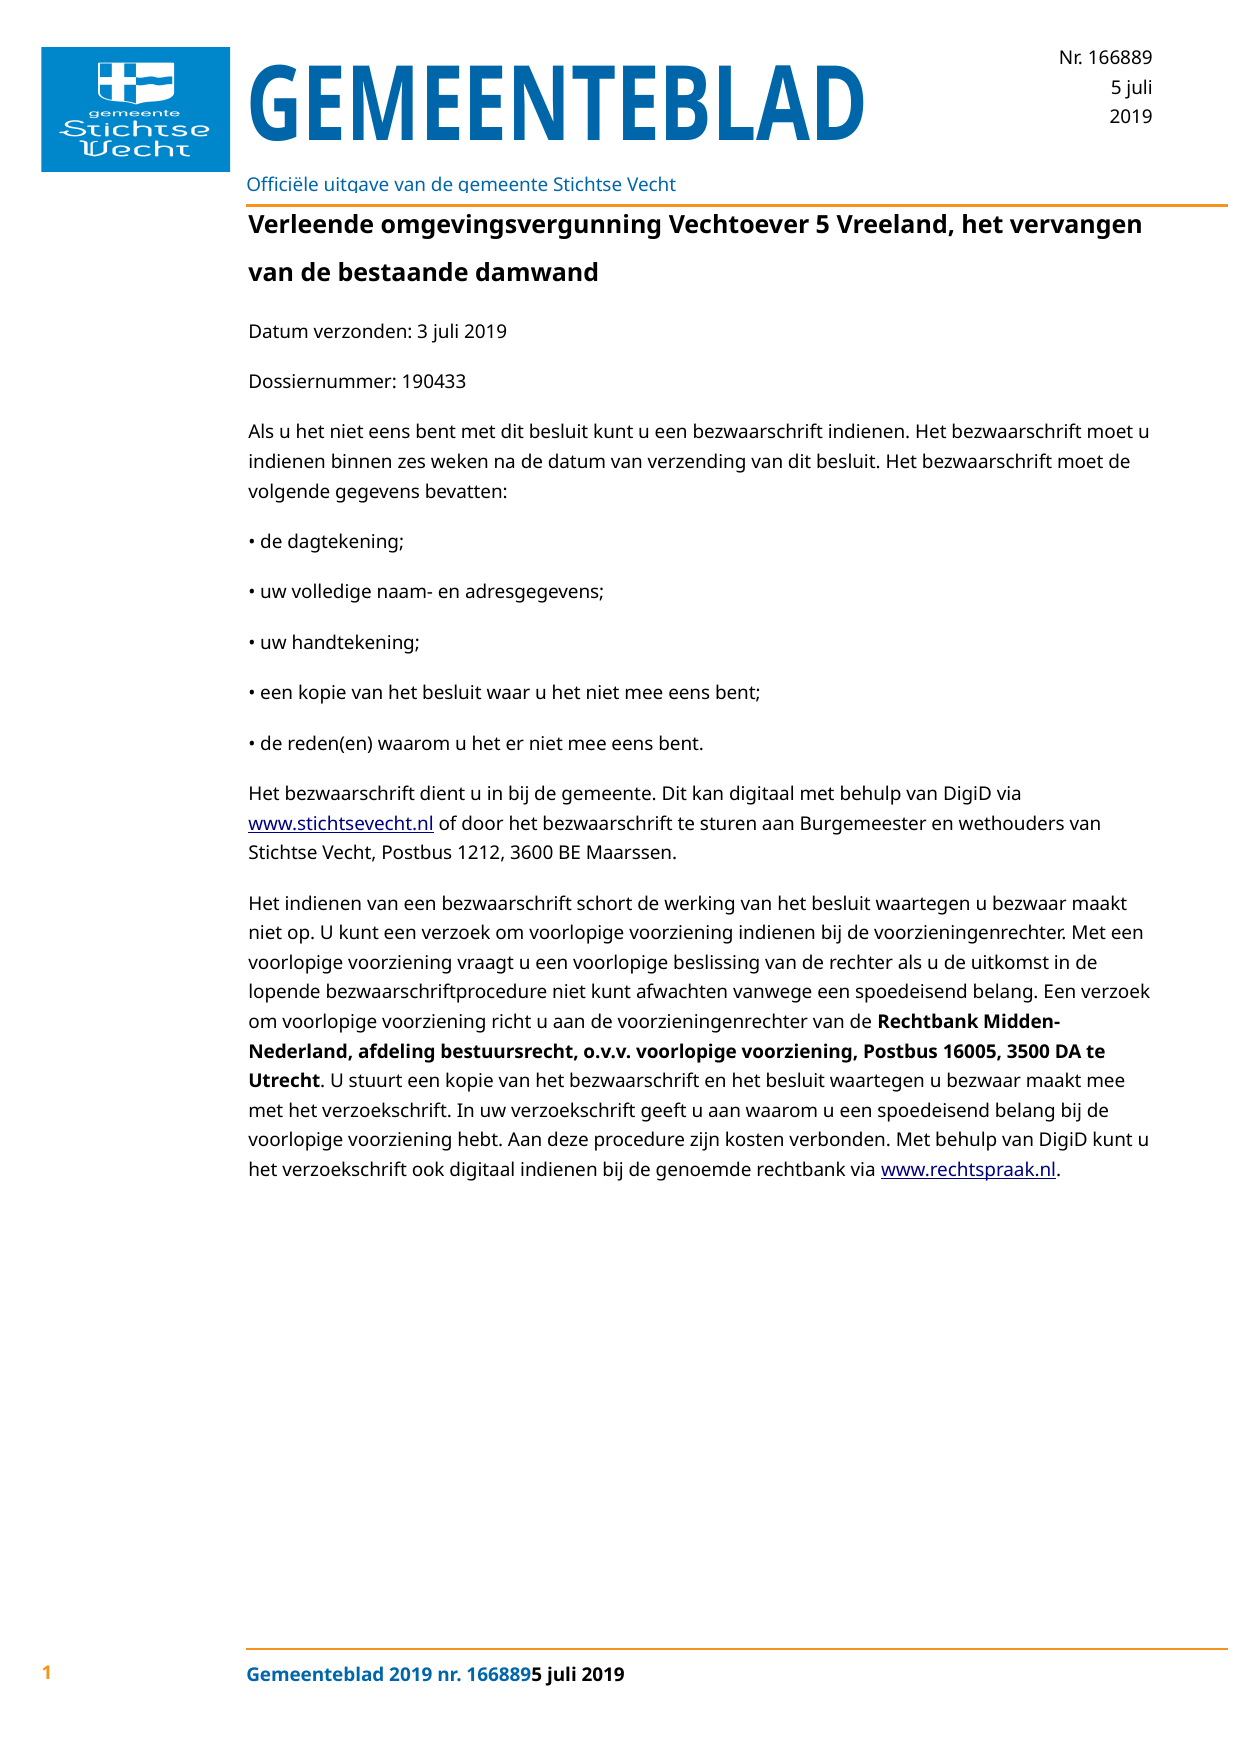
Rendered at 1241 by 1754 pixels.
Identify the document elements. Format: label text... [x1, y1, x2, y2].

text Het indienen van een bezwaarschrift schort de werking van het besluit waartegen u bezwaar maakt niet op. U kunt een verzoek om voorlopige voorziening indienen bij de voorzieningenrechter. Met een voorlopige voorziening vraagt u een voorlopige beslissing van de rechter als u de uitkomst in de lopende bezwaarschriftprocedure niet kunt afwachten vanwege een spoedeisend belang. Een verzoek om voorlopige voorziening richt u aan de voorzieningenrechter van de Rechtbank Midden-Nederland, afdeling bestuursrecht, o.v.v. voorlopige voorziening, Postbus 16005, 3500 DA te Utrecht. U stuurt een kopie van het bezwaarschrift en het besluit waartegen u bezwaar maakt mee met het verzoekschrift. In uw verzoekschrift geeft u aan waarom u een spoedeisend belang bij de voorlopige voorziening hebt. Aan deze procedure zijn kosten verbonden. Met behulp van DigiD kunt u het verzoekschrift ook digitaal indienen bij de genoemde rechtbank via www.rechtspraak.nl. [248, 890, 1152, 1182]
text Het bezwaarschrift dient u in bij de gemeente. Dit kan digitaal met behulp van DigiD via www.stichtsevecht.nl of door het bezwaarschrift te sturen aan Burgemeester en wethouders van Stichtse Vecht, Postbus 1212, 3600 BE Maarssen. [248, 780, 1152, 865]
text Datum verzonden: 3 juli 2019 [248, 318, 1152, 344]
picture [99, 63, 135, 101]
text • de reden(en) waarom u het er niet mee eens bent. [248, 730, 1152, 756]
text • de dagtekening; [248, 528, 1152, 554]
text • een kopie van het besluit waar u het niet mee eens bent; [248, 679, 1152, 705]
text Dossiernummer: 190433 [248, 368, 1152, 394]
text • uw volledige naam- en adresgegevens; [248, 579, 1152, 604]
text • uw handtekening; [248, 629, 1152, 655]
picture [137, 63, 174, 103]
text Verleende omgevingsvergunning Vechtoever 5 Vreeland, het vervangen van de bestaande damwand [248, 207, 1152, 288]
text Als u het niet eens bent met dit besluit kunt u een bezwaarschrift indienen. Het bezwaarschrift moet u indienen binnen zes weken na de datum van verzending van dit besluit. Het bezwaarschrift moet de volgende gegevens bevatten: [248, 419, 1152, 504]
